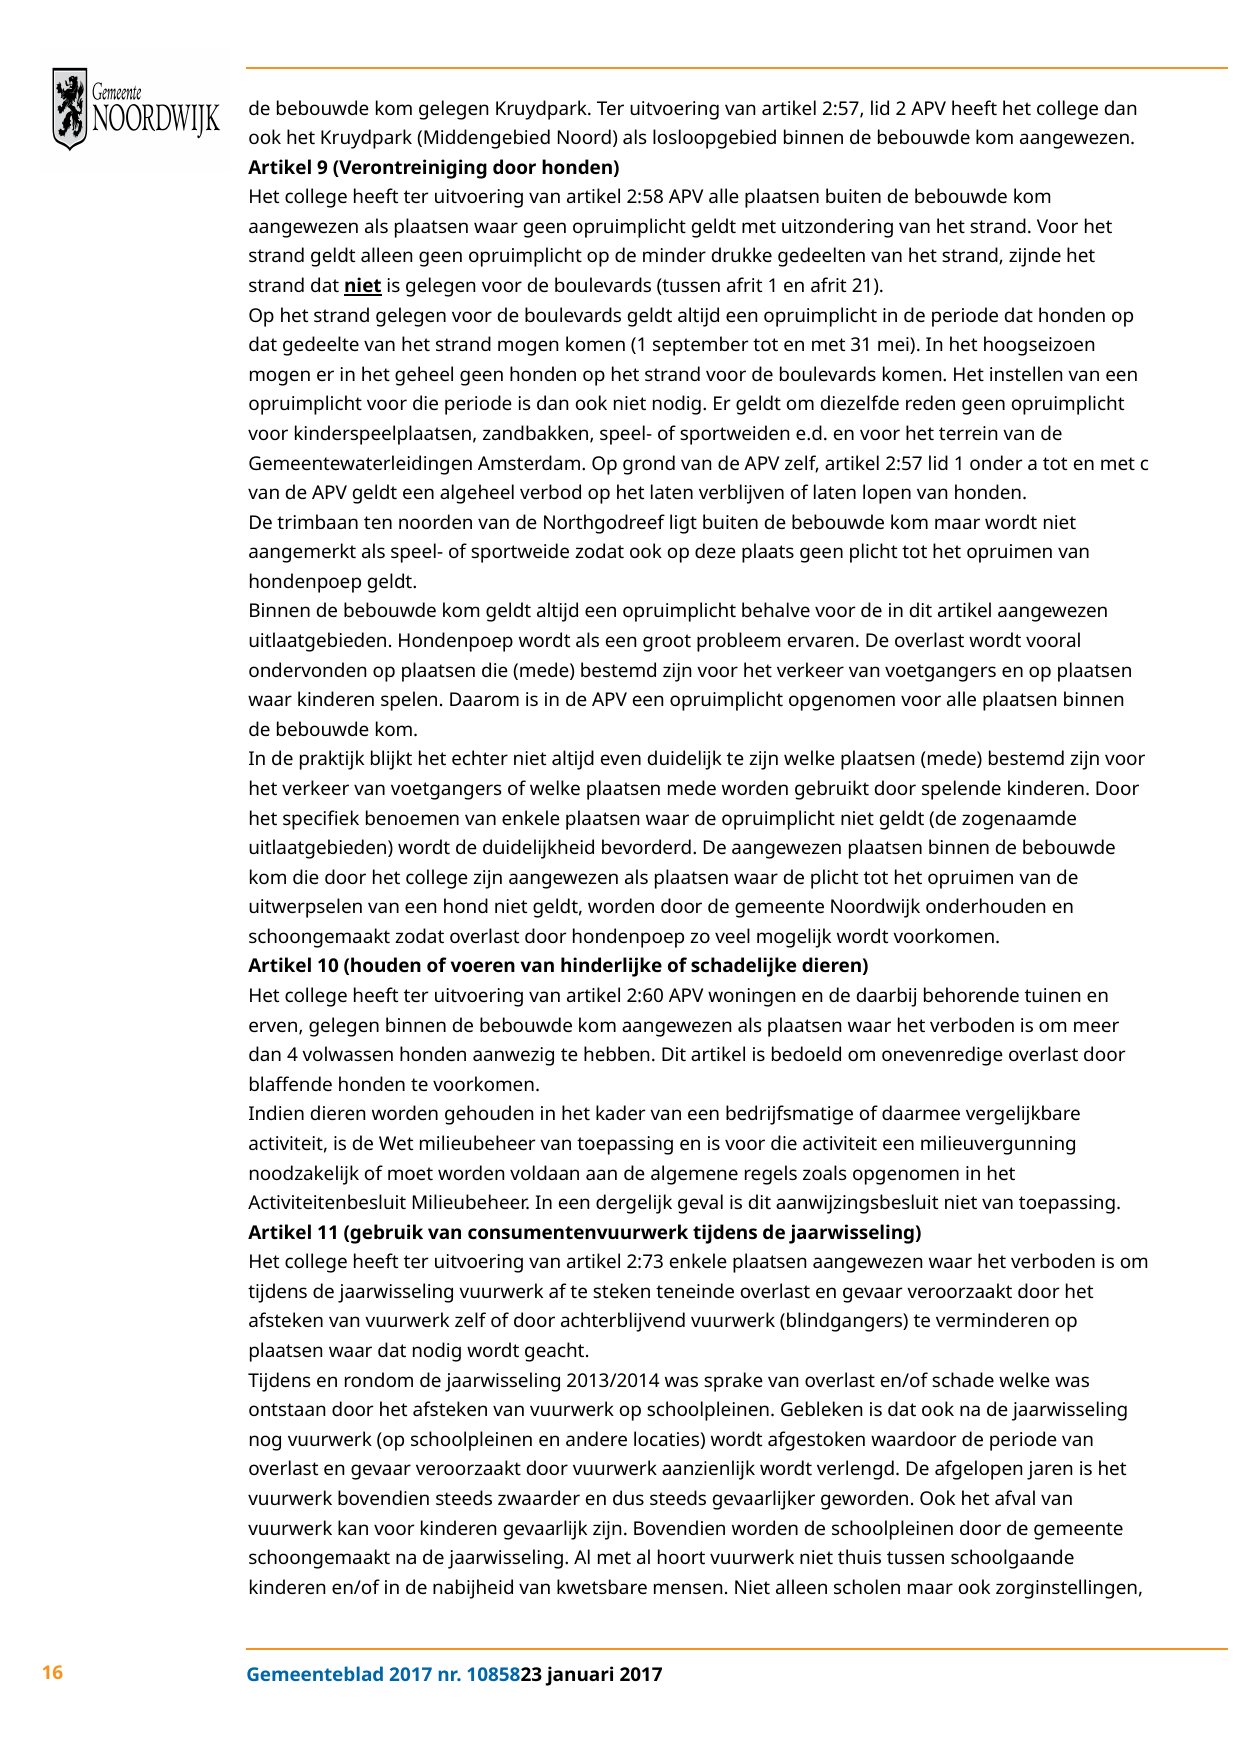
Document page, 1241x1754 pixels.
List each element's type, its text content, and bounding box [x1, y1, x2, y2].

text Het college heeft ter uitvoering van artikel 2:73 enkele plaatsen aangewezen waar het verboden is om tijdens de jaarwisseling vuurwerk af te steken teneinde overlast en gevaar veroorzaakt door het afsteken van vuurwerk zelf of door achterblijvend vuurwerk (blindgangers) te verminderen op plaatsen waar dat nodig wordt geacht. [248, 1248, 1152, 1363]
text Op het strand gelegen voor de boulevards geldt altijd een opruimplicht in de periode dat honden op dat gedeelte van het strand mogen komen (1 september tot en met 31 mei). In het hoogseizoen mogen er in het geheel geen honden op het strand voor de boulevards komen. Het instellen van een opruimplicht voor die periode is dan ook niet nodig. Er geldt om diezelfde reden geen opruimplicht voor kinderspeelplaatsen, zandbakken, speel- of sportweiden e.d. en voor het terrein van de Gemeentewaterleidingen Amsterdam. Op grond van de APV zelf, artikel 2:57 lid 1 onder a tot en met c van de APV geldt een algeheel verbod op het laten verblijven of laten lopen van honden. [248, 302, 1152, 505]
text Artikel 9 (Verontreiniging door honden) [248, 154, 1152, 180]
text De trimbaan ten noorden van de Northgodreef ligt buiten de bebouwde kom maar wordt niet aangemerkt als speel- of sportweide zodat ook op deze plaats geen plicht tot het opruimen van hondenpoep geldt. [248, 509, 1152, 594]
text In de praktijk blijkt het echter niet altijd even duidelijk te zijn welke plaatsen (mede) bestemd zijn voor het verkeer van voetgangers of welke plaatsen mede worden gebruikt door spelende kinderen. Door het specifiek benoemen van enkele plaatsen waar de opruimplicht niet geldt (de zogenaamde uitlaatgebieden) wordt de duidelijkheid bevorderd. De aangewezen plaatsen binnen de bebouwde kom die door het college zijn aangewezen als plaatsen waar de plicht tot het opruimen van de uitwerpselen van een hond niet geldt, worden door de gemeente Noordwijk onderhouden en schoongemaakt zodat overlast door hondenpoep zo veel mogelijk wordt voorkomen. [248, 746, 1152, 949]
text Tijdens en rondom de jaarwisseling 2013/2014 was sprake van overlast en/of schade welke was ontstaan door het afsteken van vuurwerk op schoolpleinen. Gebleken is dat ook na de jaarwisseling nog vuurwerk (op schoolpleinen en andere locaties) wordt afgestoken waardoor de periode van overlast en gevaar veroorzaakt door vuurwerk aanzienlijk wordt verlengd. De afgelopen jaren is het vuurwerk bovendien steeds zwaarder en dus steeds gevaarlijker geworden. Ook het afval van vuurwerk kan voor kinderen gevaarlijk zijn. Bovendien worden de schoolpleinen door de gemeente schoongemaakt na de jaarwisseling. Al met al hoort vuurwerk niet thuis tussen schoolgaande kinderen en/of in de nabijheid van kwetsbare mensen. Niet alleen scholen maar ook zorginstellingen, [248, 1367, 1152, 1600]
text Artikel 10 (houden of voeren van hinderlijke of schadelijke dieren) [248, 953, 1152, 978]
text Binnen de bebouwde kom geldt altijd een opruimplicht behalve voor de in dit artikel aangewezen uitlaatgebieden. Hondenpoep wordt als een groot probleem ervaren. De overlast wordt vooral ondervonden op plaatsen die (mede) bestemd zijn voor het verkeer van voetgangers en op plaatsen waar kinderen spelen. Daarom is in de APV een opruimplicht opgenomen voor alle plaatsen binnen de bebouwde kom. [248, 598, 1152, 742]
text Indien dieren worden gehouden in het kader van een bedrijfsmatige of daarmee vergelijkbare activiteit, is de Wet milieubeheer van toepassing en is voor die activiteit een milieuvergunning noodzakelijk of moet worden voldaan aan de algemene regels zoals opgenomen in het Activiteitenbesluit Milieubeheer. In een dergelijk geval is dit aanwijzingsbesluit niet van toepassing. [248, 1101, 1152, 1215]
text Het college heeft ter uitvoering van artikel 2:58 APV alle plaatsen buiten de bebouwde kom aangewezen als plaatsen waar geen opruimplicht geldt met uitzondering van het strand. Voor het strand geldt alleen geen opruimplicht op de minder drukke gedeelten van het strand, zijnde het strand dat niet is gelegen voor de boulevards (tussen afrit 1 en afrit 21). [248, 183, 1152, 298]
text Artikel 11 (gebruik van consumentenvuurwerk tijdens de jaarwisseling) [248, 1219, 1152, 1245]
picture [41, 47, 231, 172]
text Het college heeft ter uitvoering van artikel 2:60 APV woningen en de daarbij behorende tuinen en erven, gelegen binnen de bebouwde kom aangewezen als plaatsen waar het verboden is om meer dan 4 volwassen honden aanwezig te hebben. Dit artikel is bedoeld om onevenredige overlast door blaffende honden te voorkomen. [248, 982, 1152, 1097]
text de bebouwde kom gelegen Kruydpark. Ter uitvoering van artikel 2:57, lid 2 APV heeft het college dan ook het Kruydpark (Middengebied Noord) als losloopgebied binnen de bebouwde kom aangewezen. [248, 95, 1152, 150]
